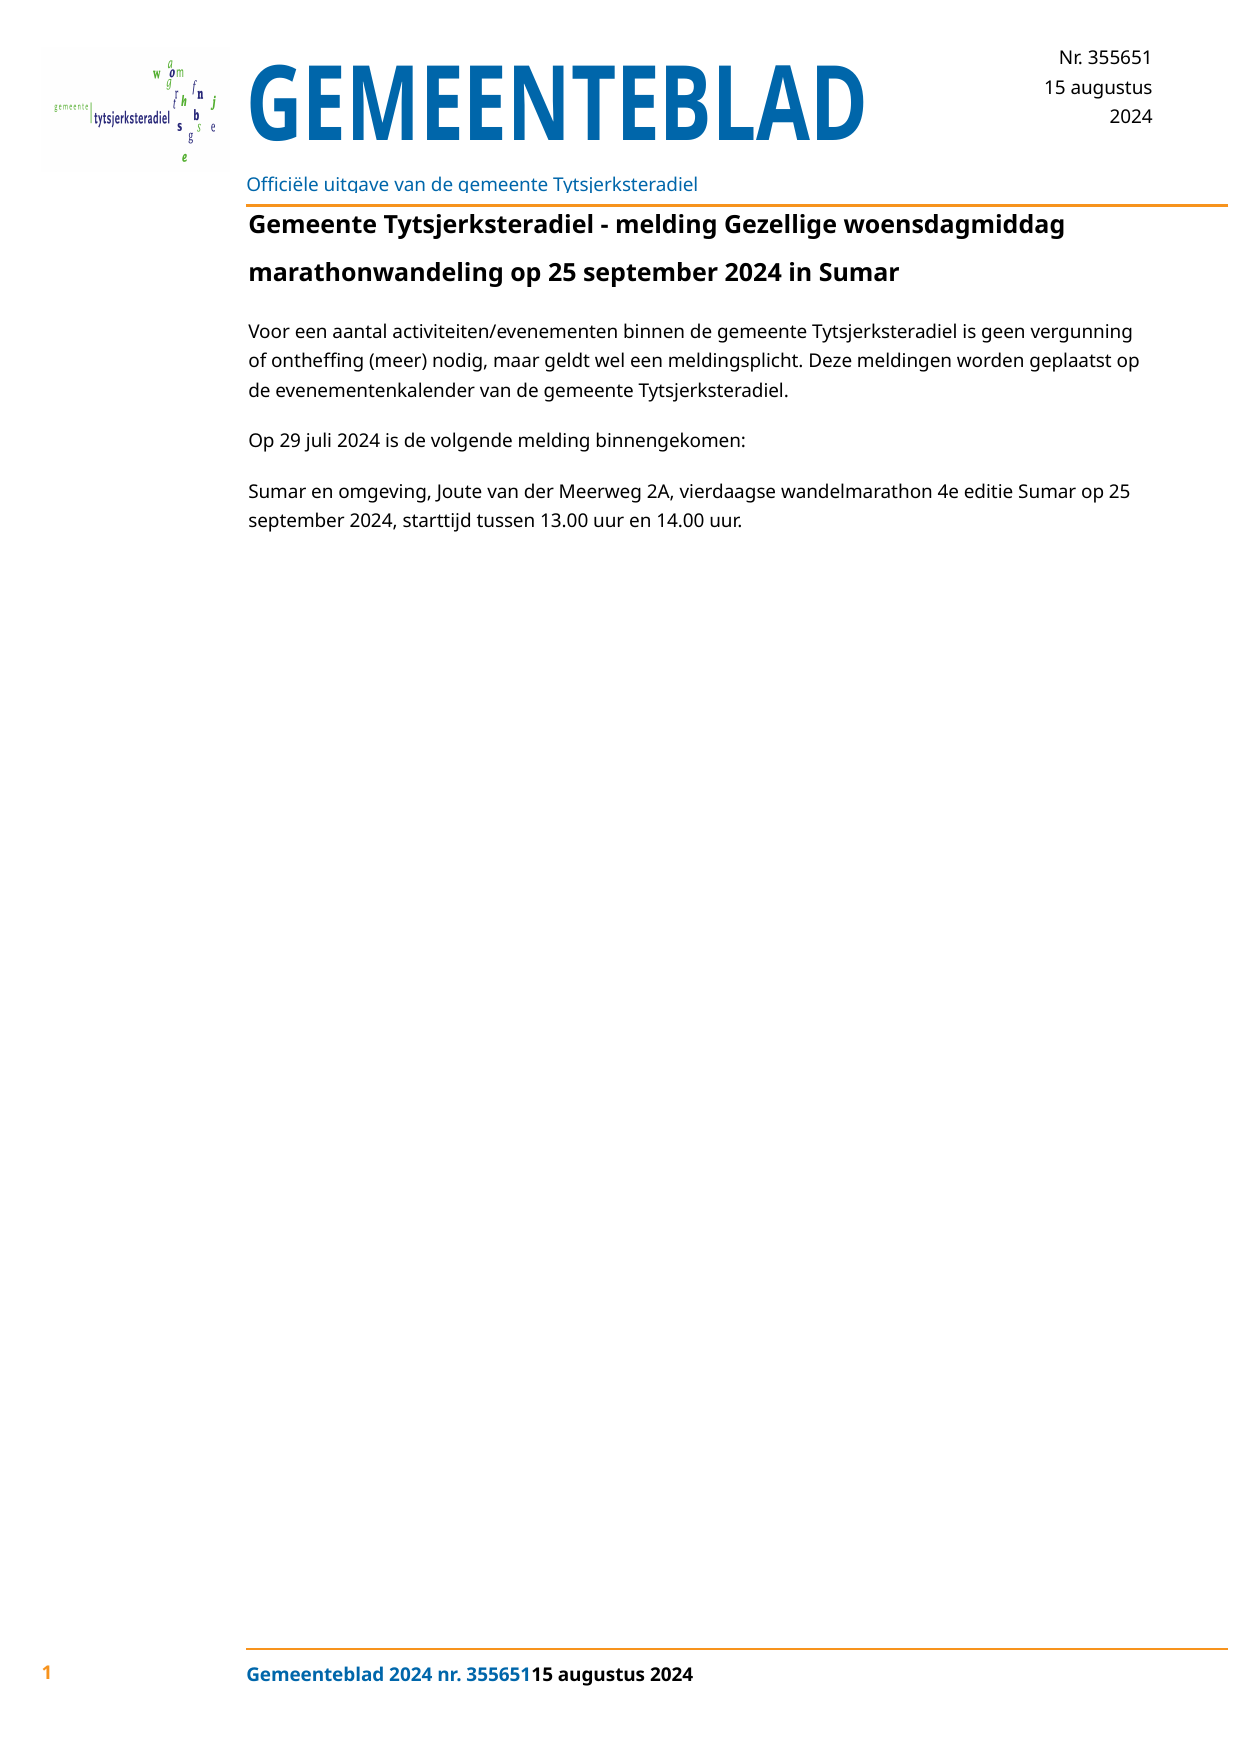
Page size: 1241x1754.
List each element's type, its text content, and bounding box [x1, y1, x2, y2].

text Sumar en omgeving, Joute van der Meerweg 2A, vierdaagse wandelmarathon 4e editie Sumar op 25 september 2024, starttijd tussen 13.00 uur en 14.00 uur. [248, 478, 1152, 533]
text Voor een aantal activiteiten/evenementen binnen de gemeente Tytsjerksteradiel is geen vergunning of ontheffing (meer) nodig, maar geldt wel een meldingsplicht. Deze meldingen worden geplaatst op de evenementenkalender van de gemeente Tytsjerksteradiel. [248, 318, 1152, 403]
text Gemeente Tytsjerksteradiel - melding Gezellige woensdagmiddag marathonwandeling op 25 september 2024 in Sumar [248, 207, 1152, 288]
picture [41, 47, 231, 172]
text Op 29 juli 2024 is de volgende melding binnengekomen: [248, 427, 1152, 453]
